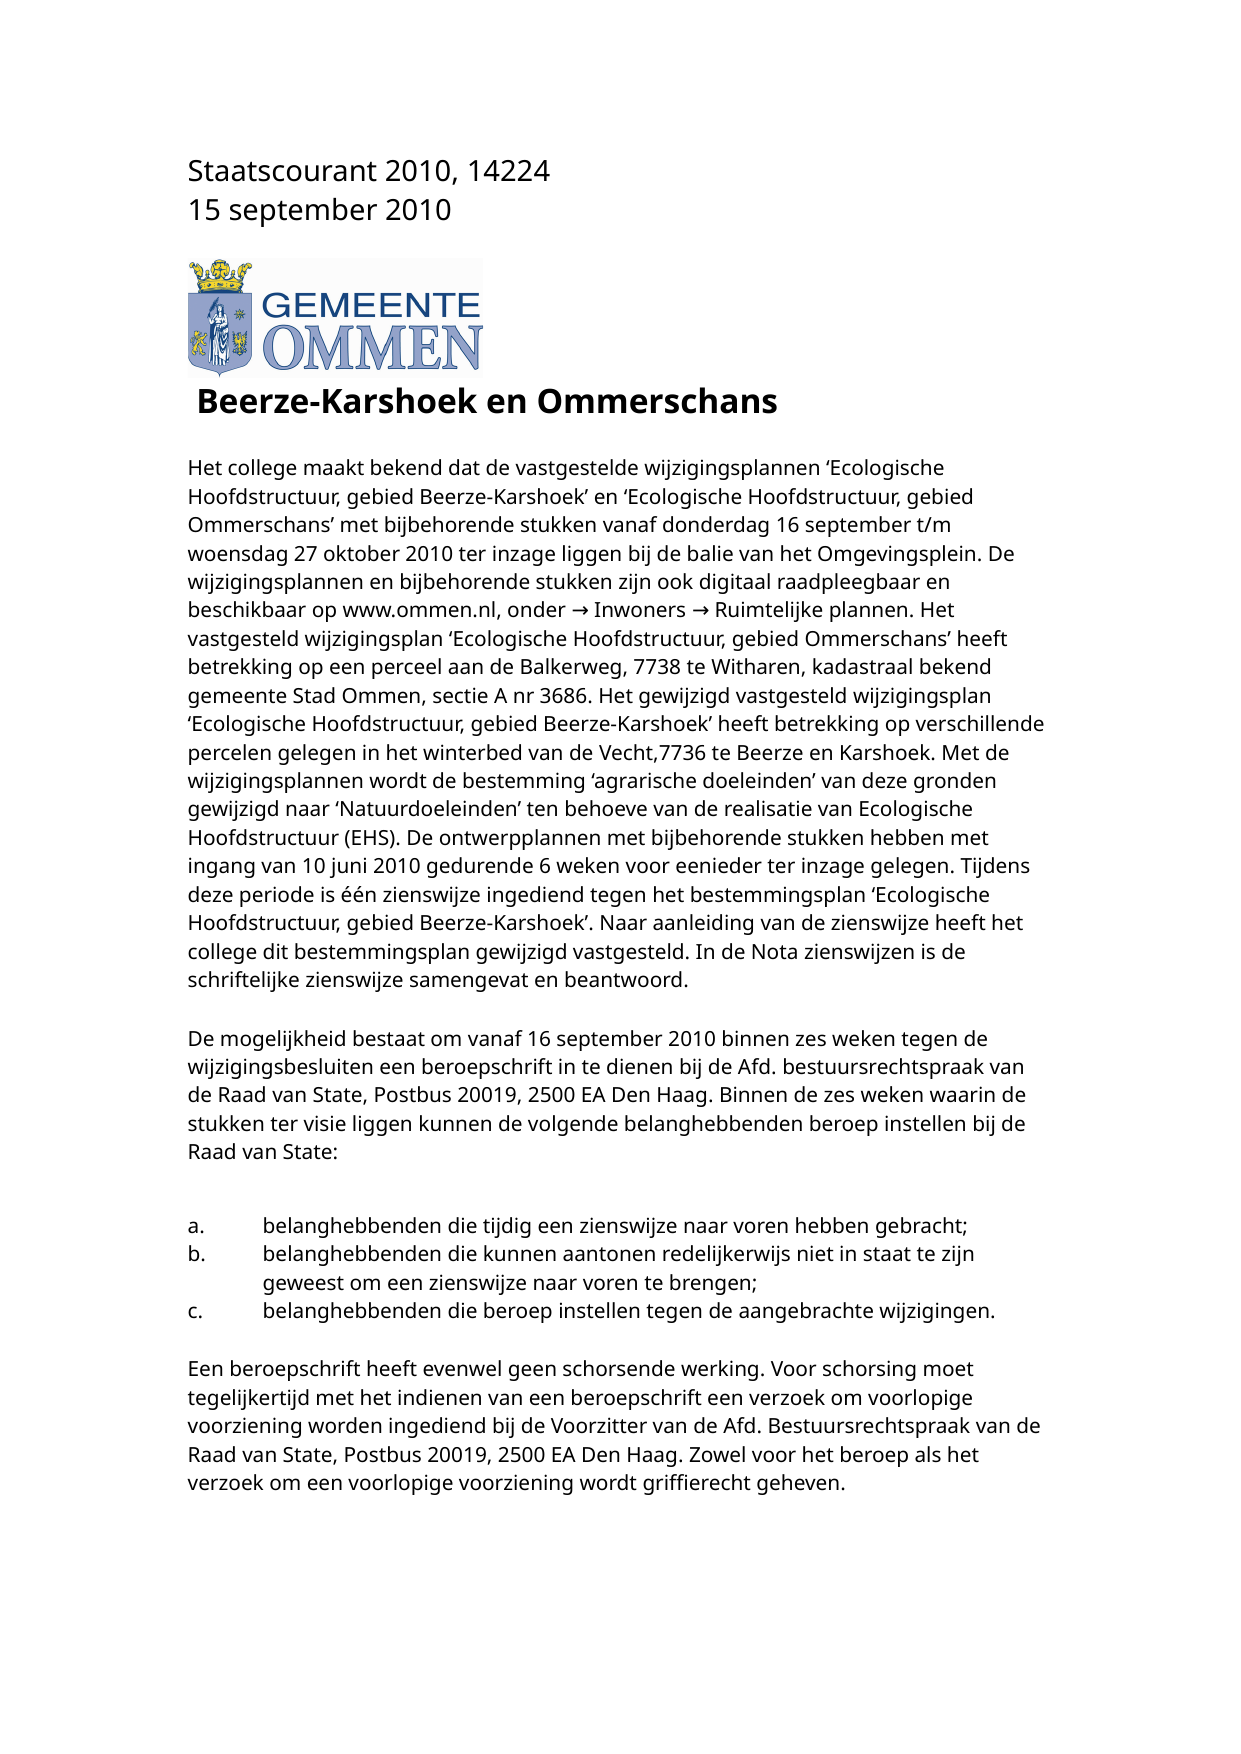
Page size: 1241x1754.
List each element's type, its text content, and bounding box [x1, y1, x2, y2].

subtitle Beerze-Karshoek en Ommerschans [187, 271, 1053, 423]
text Het college maakt bekend dat de vastgestelde wijzigingsplannen ‘Ecologische Hoofdstructuur, gebied Beerze-Karshoek’ en ‘Ecologische Hoofdstructuur, gebied Ommerschans’ met bijbehorende stukken vanaf donderdag 16 september t/m woensdag 27 oktober 2010 ter inzage liggen bij de balie van het Omgevingsplein. De wijzigingsplannen en bijbehorende stukken zijn ook digitaal raadpleegbaar en beschikbaar op www.ommen.nl, onder → Inwoners → Ruimtelijke plannen. Het vastgesteld wijzigingsplan ‘Ecologische Hoofdstructuur, gebied Ommerschans’ heeft betrekking op een perceel aan de Balkerweg, 7738 te Witharen, kadastraal bekend gemeente Stad Ommen, sectie A nr 3686. Het gewijzigd vastgesteld wijzigingsplan ‘Ecologische Hoofdstructuur, gebied Beerze-Karshoek’ heeft betrekking op verschillende percelen gelegen in het winterbed van de Vecht,7736 te Beerze en Karshoek. Met de wijzigingsplannen wordt de bestemming ‘agrarische doeleinden’ van deze gronden gewijzigd naar ‘Natuurdoeleinden’ ten behoeve van de realisatie van Ecologische Hoofdstructuur (EHS). De ontwerpplannen met bijbehorende stukken hebben met ingang van 10 juni 2010 gedurende 6 weken voor eenieder ter inzage gelegen. Tijdens deze periode is één zienswijze ingediend tegen het bestemmingsplan ‘Ecologische Hoofdstructuur, gebied Beerze-Karshoek’. Naar aanleiding van de zienswijze heeft het college dit bestemmingsplan gewijzigd vastgesteld. In de Nota zienswijzen is de schriftelijke zienswijze samengevat en beantwoord. [187, 453, 1053, 994]
text Staatscourant 2010, 14224 [187, 150, 1053, 190]
list belanghebbenden die beroep instellen tegen de aangebrachte wijzigingen. [187, 1296, 1053, 1324]
picture [187, 258, 484, 378]
text De mogelijkheid bestaat om vanaf 16 september 2010 binnen zes weken tegen de wijzigingsbesluiten een beroepschrift in te dienen bij de Afd. bestuursrechtspraak van de Raad van State, Postbus 20019, 2500 EA Den Haag. Binnen de zes weken waarin de stukken ter visie liggen kunnen de volgende belanghebbenden beroep instellen bij de Raad van State: [187, 1024, 1053, 1166]
list belanghebbenden die tijdig een zienswijze naar voren hebben gebracht; [187, 1211, 1053, 1239]
list belanghebbenden die kunnen aantonen redelijkerwijs niet in staat te zijn geweest om een zienswijze naar voren te brengen; [187, 1239, 1053, 1296]
text Een beroepschrift heeft evenwel geen schorsende werking. Voor schorsing moet tegelijkertijd met het indienen van een beroepschrift een verzoek om voorlopige voorziening worden ingediend bij de Voorzitter van de Afd. Bestuursrechtspraak van de Raad van State, Postbus 20019, 2500 EA Den Haag. Zowel voor het beroep als het verzoek om een voorlopige voorziening wordt griffierecht geheven. [187, 1354, 1053, 1497]
text 15 september 2010 [187, 190, 1053, 229]
